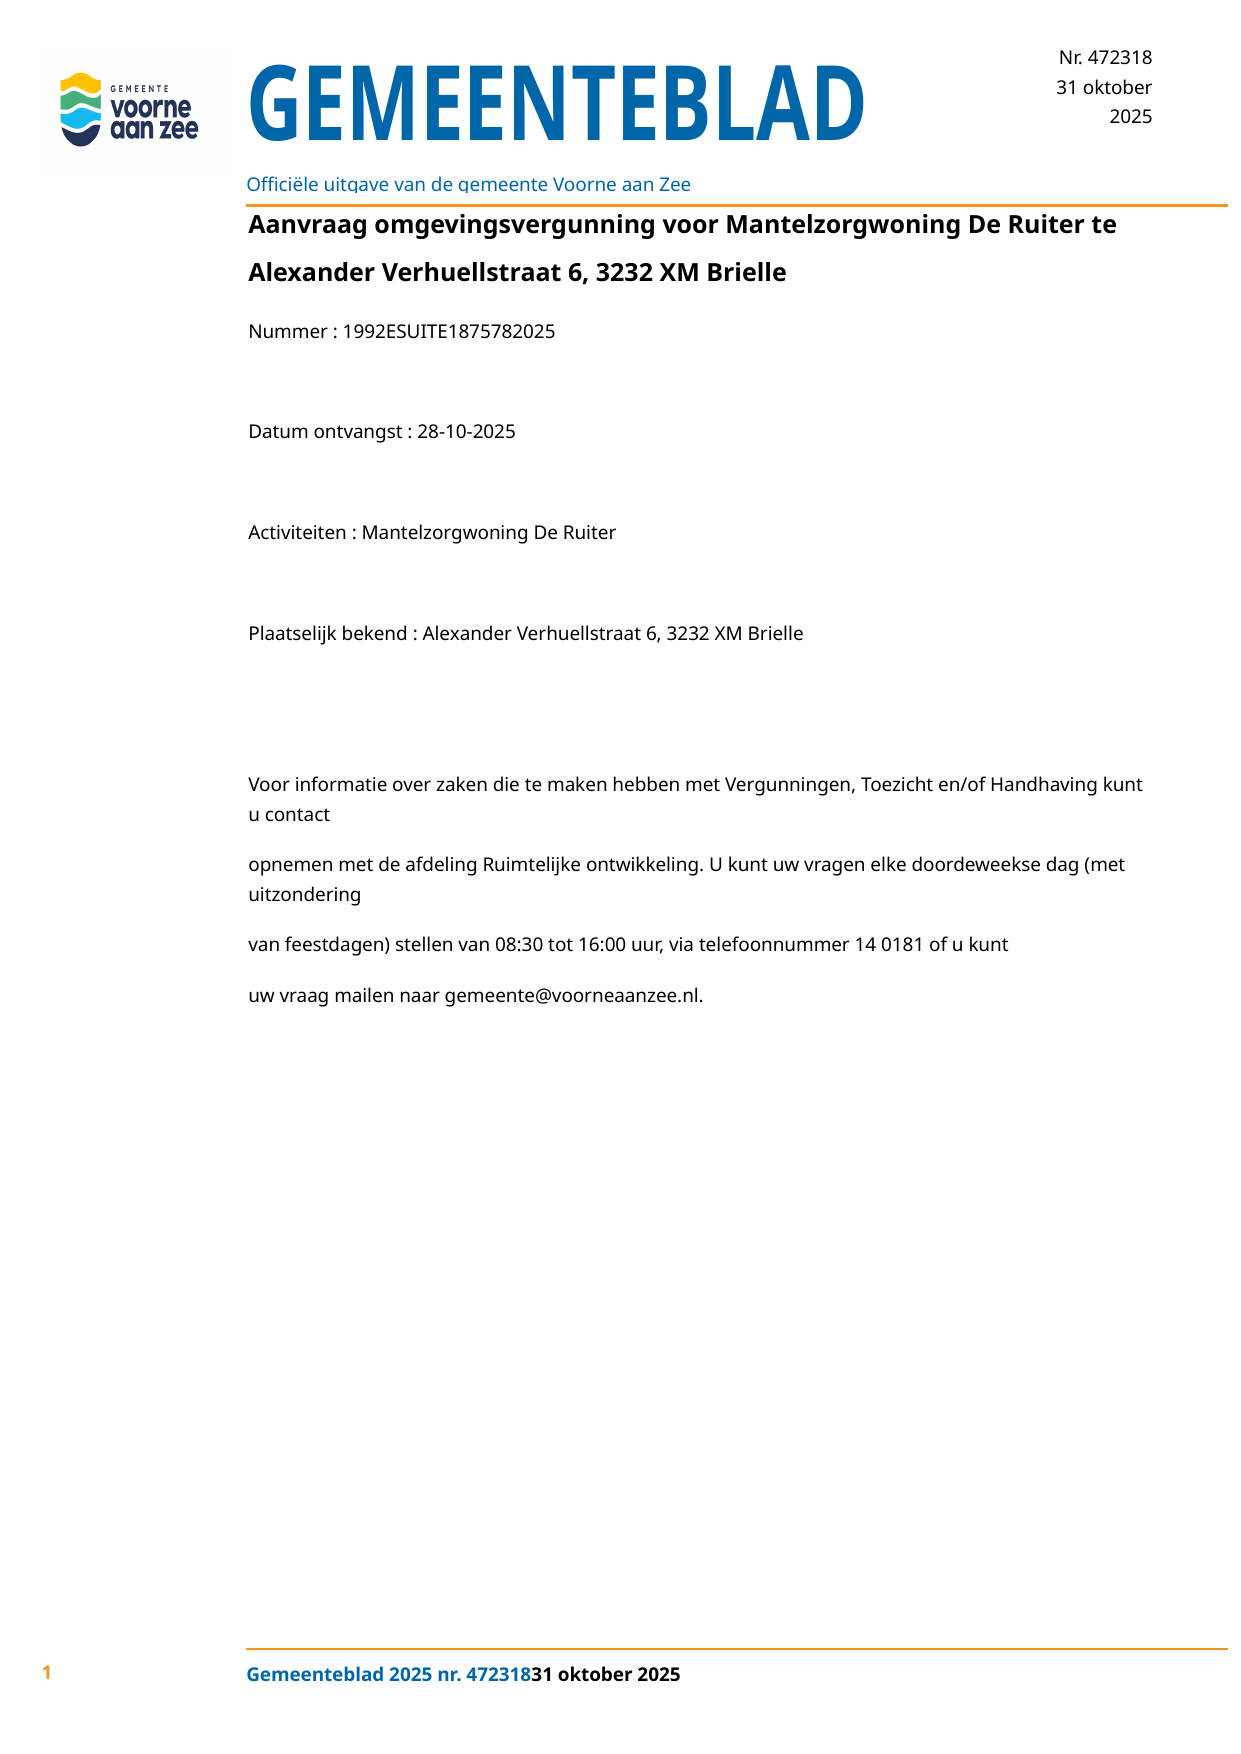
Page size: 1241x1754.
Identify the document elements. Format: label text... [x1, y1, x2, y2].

text Activiteiten : Mantelzorgwoning De Ruiter [248, 519, 1152, 545]
text Voor informatie over zaken die te maken hebben met Vergunningen, Toezicht en/of Handhaving kunt u contact [248, 772, 1152, 827]
text van feestdagen) stellen van 08:30 tot 16:00 uur, via telefoonnummer 14 0181 of u kunt [248, 932, 1152, 957]
text Aanvraag omgevingsvergunning voor Mantelzorgwoning De Ruiter te Alexander Verhuellstraat 6, 3232 XM Brielle [248, 207, 1152, 288]
text Datum ontvangst : 28-10-2025 [248, 419, 1152, 444]
picture [41, 47, 231, 172]
text uw vraag mailen naar gemeente@voorneaanzee.nl. [248, 982, 1152, 1008]
text Plaatselijk bekend : Alexander Verhuellstraat 6, 3232 XM Brielle [248, 620, 1152, 646]
text opnemen met de afdeling Ruimtelijke ontwikkeling. U kunt uw vragen elke doordeweekse dag (met uitzondering [248, 852, 1152, 907]
text Nummer : 1992ESUITE1875782025 [248, 318, 1152, 344]
